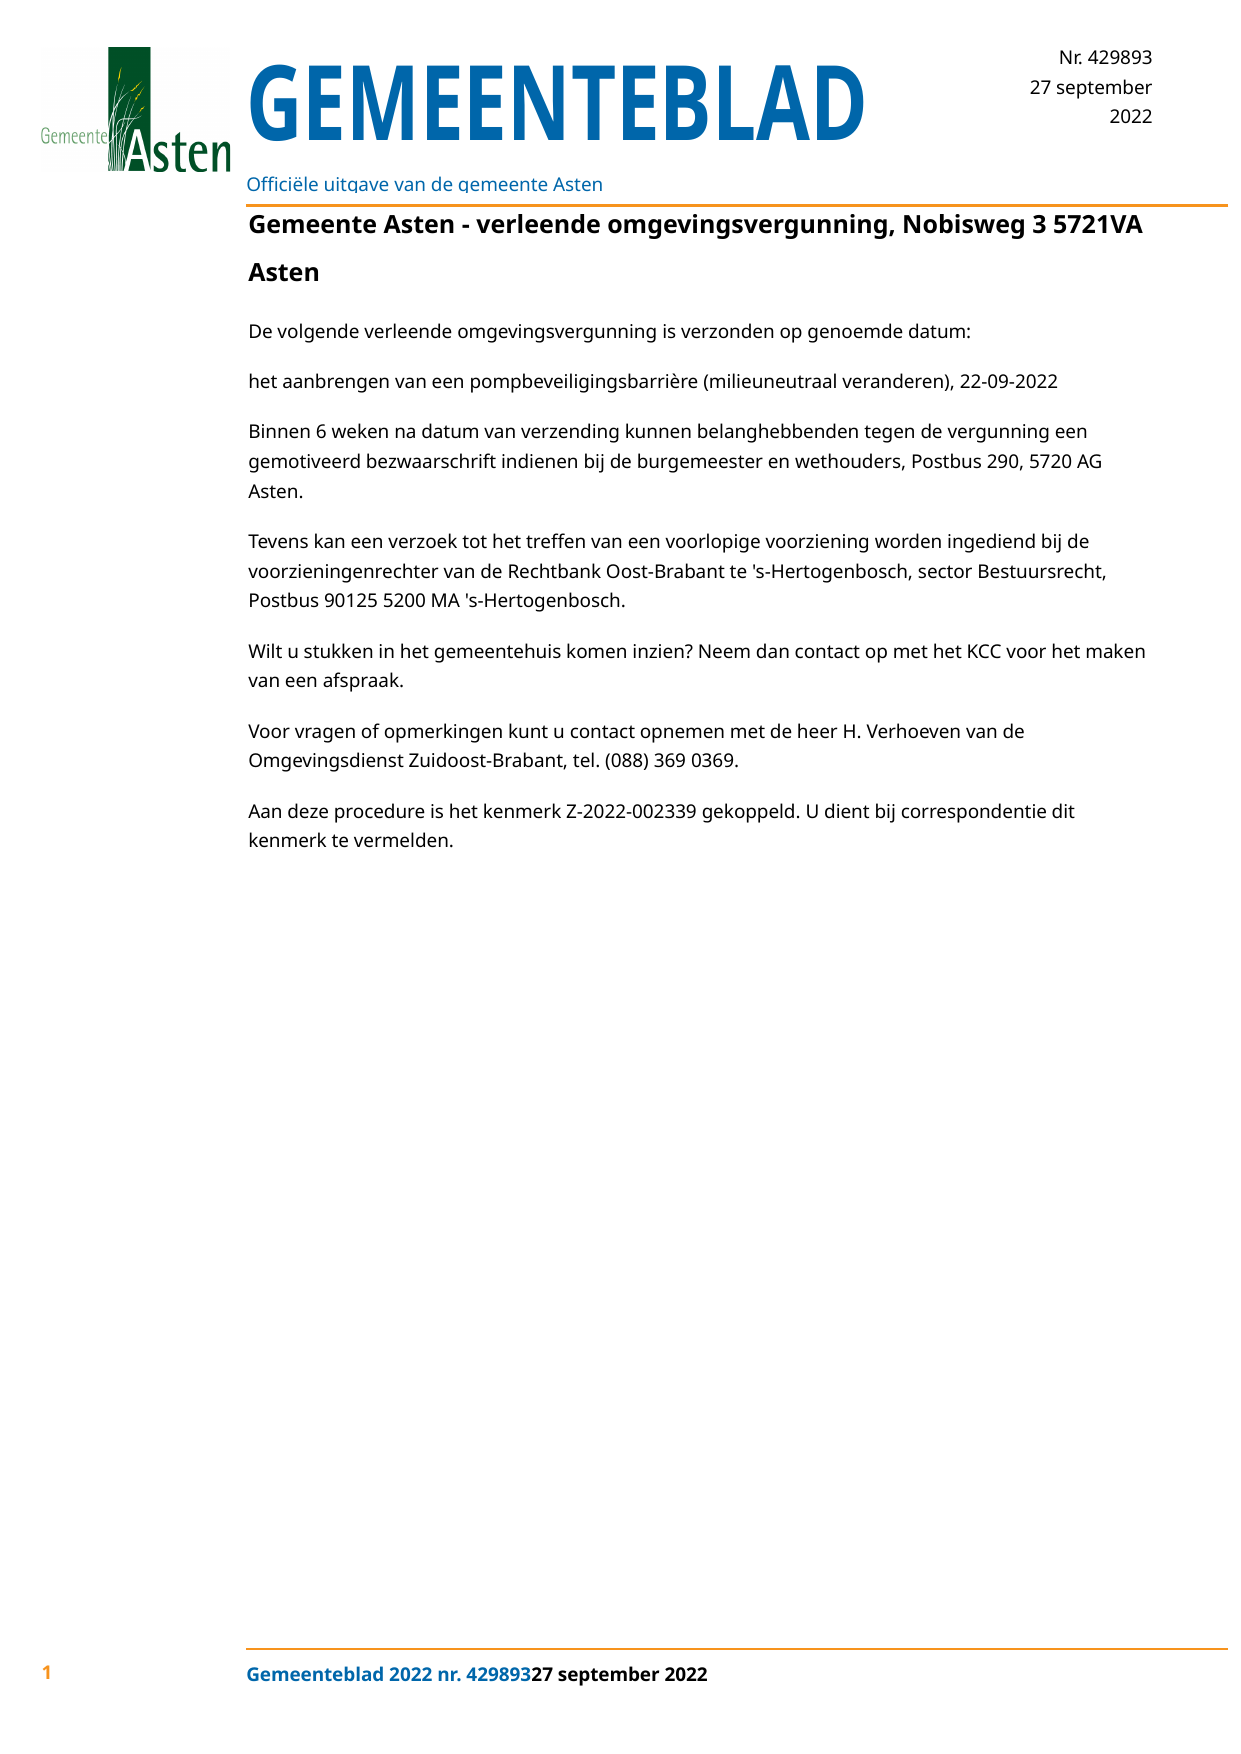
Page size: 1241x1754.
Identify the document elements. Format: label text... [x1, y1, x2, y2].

text Gemeente Asten - verleende omgevingsvergunning, Nobisweg 3 5721VA Asten [248, 207, 1152, 288]
text Wilt u stukken in het gemeentehuis komen inzien? Neem dan contact op met het KCC voor het maken van een afspraak. [248, 638, 1152, 693]
text Tevens kan een verzoek tot het treffen van een voorlopige voorziening worden ingediend bij de voorzieningenrechter van de Rechtbank Oost-Brabant te 's-Hertogenbosch, sector Bestuursrecht, Postbus 90125 5200 MA 's-Hertogenbosch. [248, 528, 1152, 613]
text Binnen 6 weken na datum van verzending kunnen belanghebbenden tegen de vergunning een gemotiveerd bezwaarschrift indienen bij de burgemeester en wethouders, Postbus 290, 5720 AG Asten. [248, 419, 1152, 504]
text De volgende verleende omgevingsvergunning is verzonden op genoemde datum: [248, 318, 1152, 344]
text Aan deze procedure is het kenmerk Z-2022-002339 gekoppeld. U dient bij correspondentie dit kenmerk te vermelden. [248, 798, 1152, 853]
text het aanbrengen van een pompbeveiligingsbarrière (milieuneutraal veranderen), 22-09-2022 [248, 368, 1152, 394]
picture [41, 47, 231, 172]
text Voor vragen of opmerkingen kunt u contact opnemen met de heer H. Verhoeven van de Omgevingsdienst Zuidoost-Brabant, tel. (088) 369 0369. [248, 718, 1152, 773]
